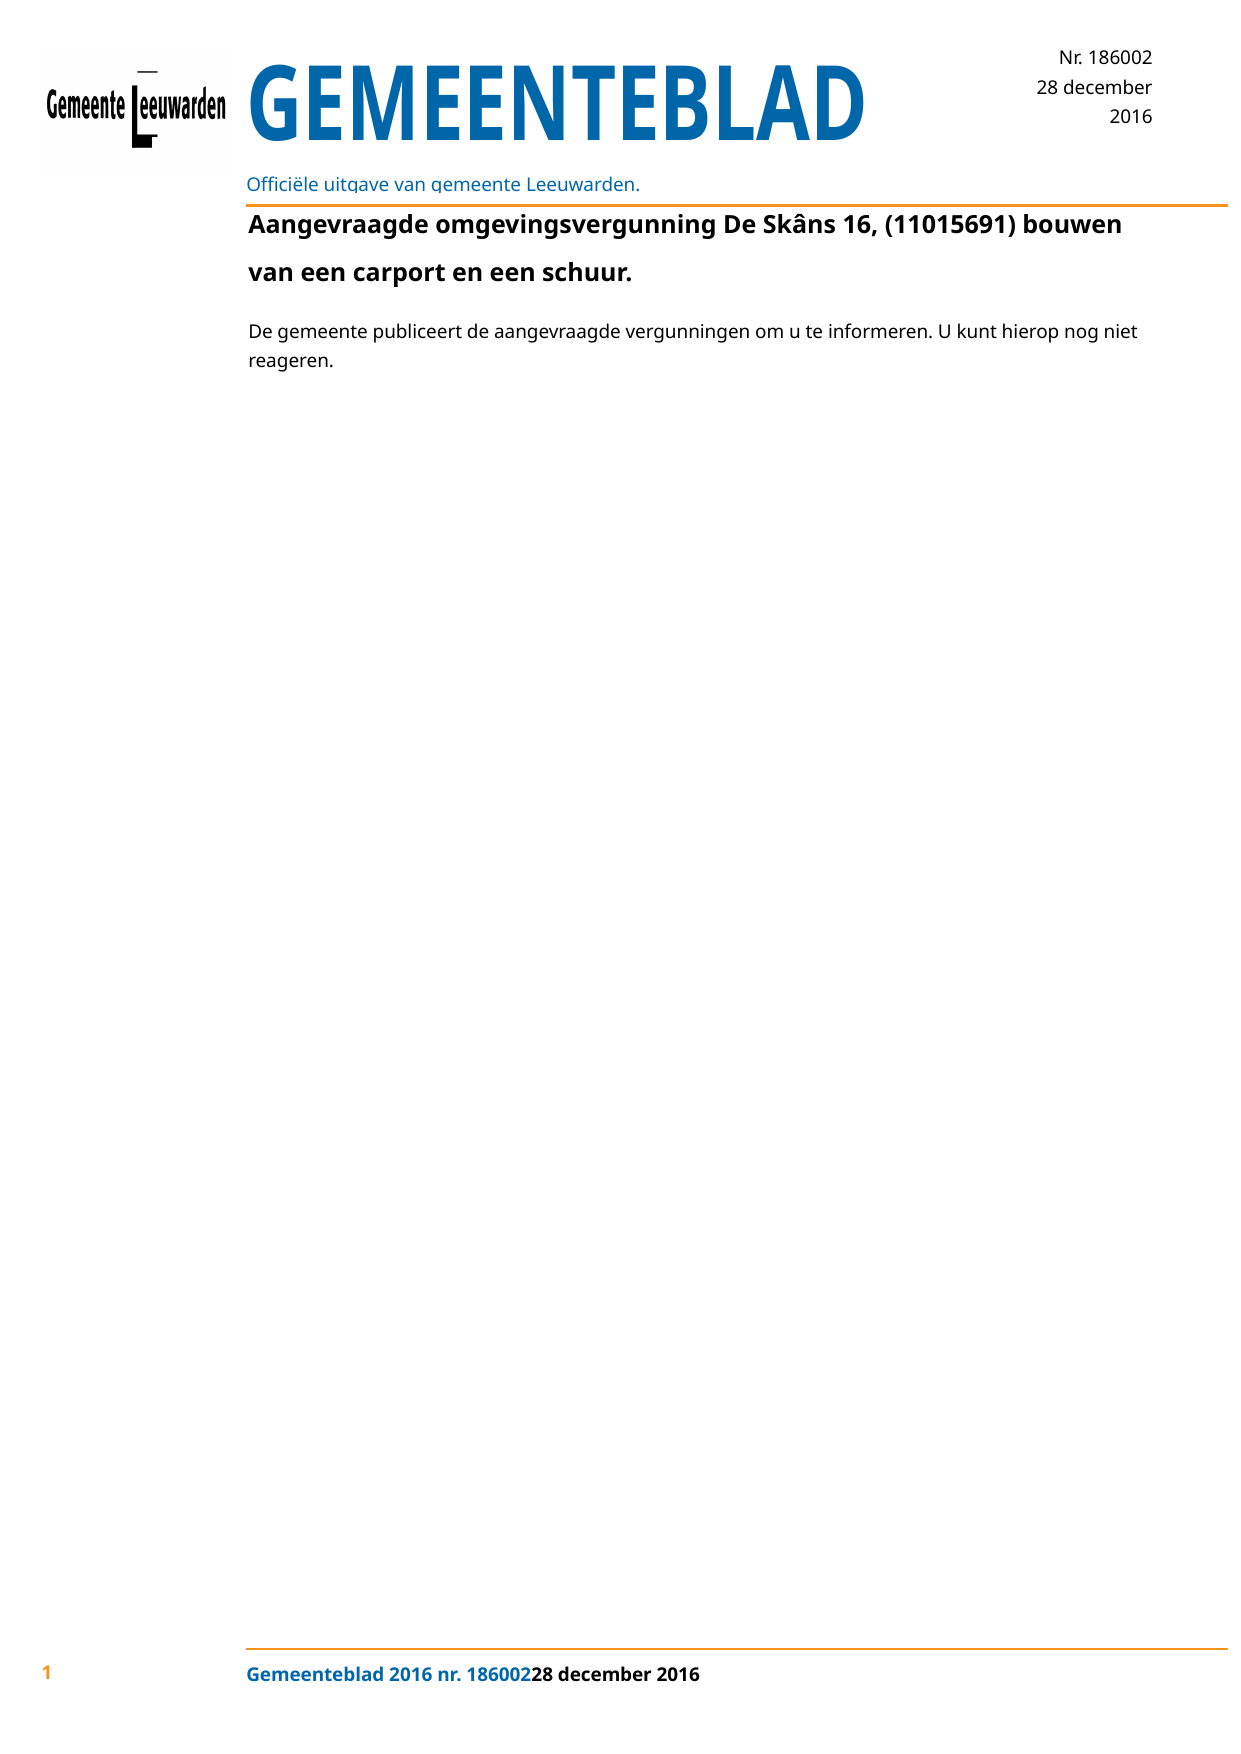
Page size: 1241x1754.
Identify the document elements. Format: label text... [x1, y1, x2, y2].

text Aangevraagde omgevingsvergunning De Skâns 16, (11015691) bouwen van een carport en een schuur. [248, 207, 1152, 288]
text De gemeente publiceert de aangevraagde vergunningen om u te informeren. U kunt hierop nog niet reageren. [248, 318, 1152, 373]
picture [41, 47, 231, 172]
